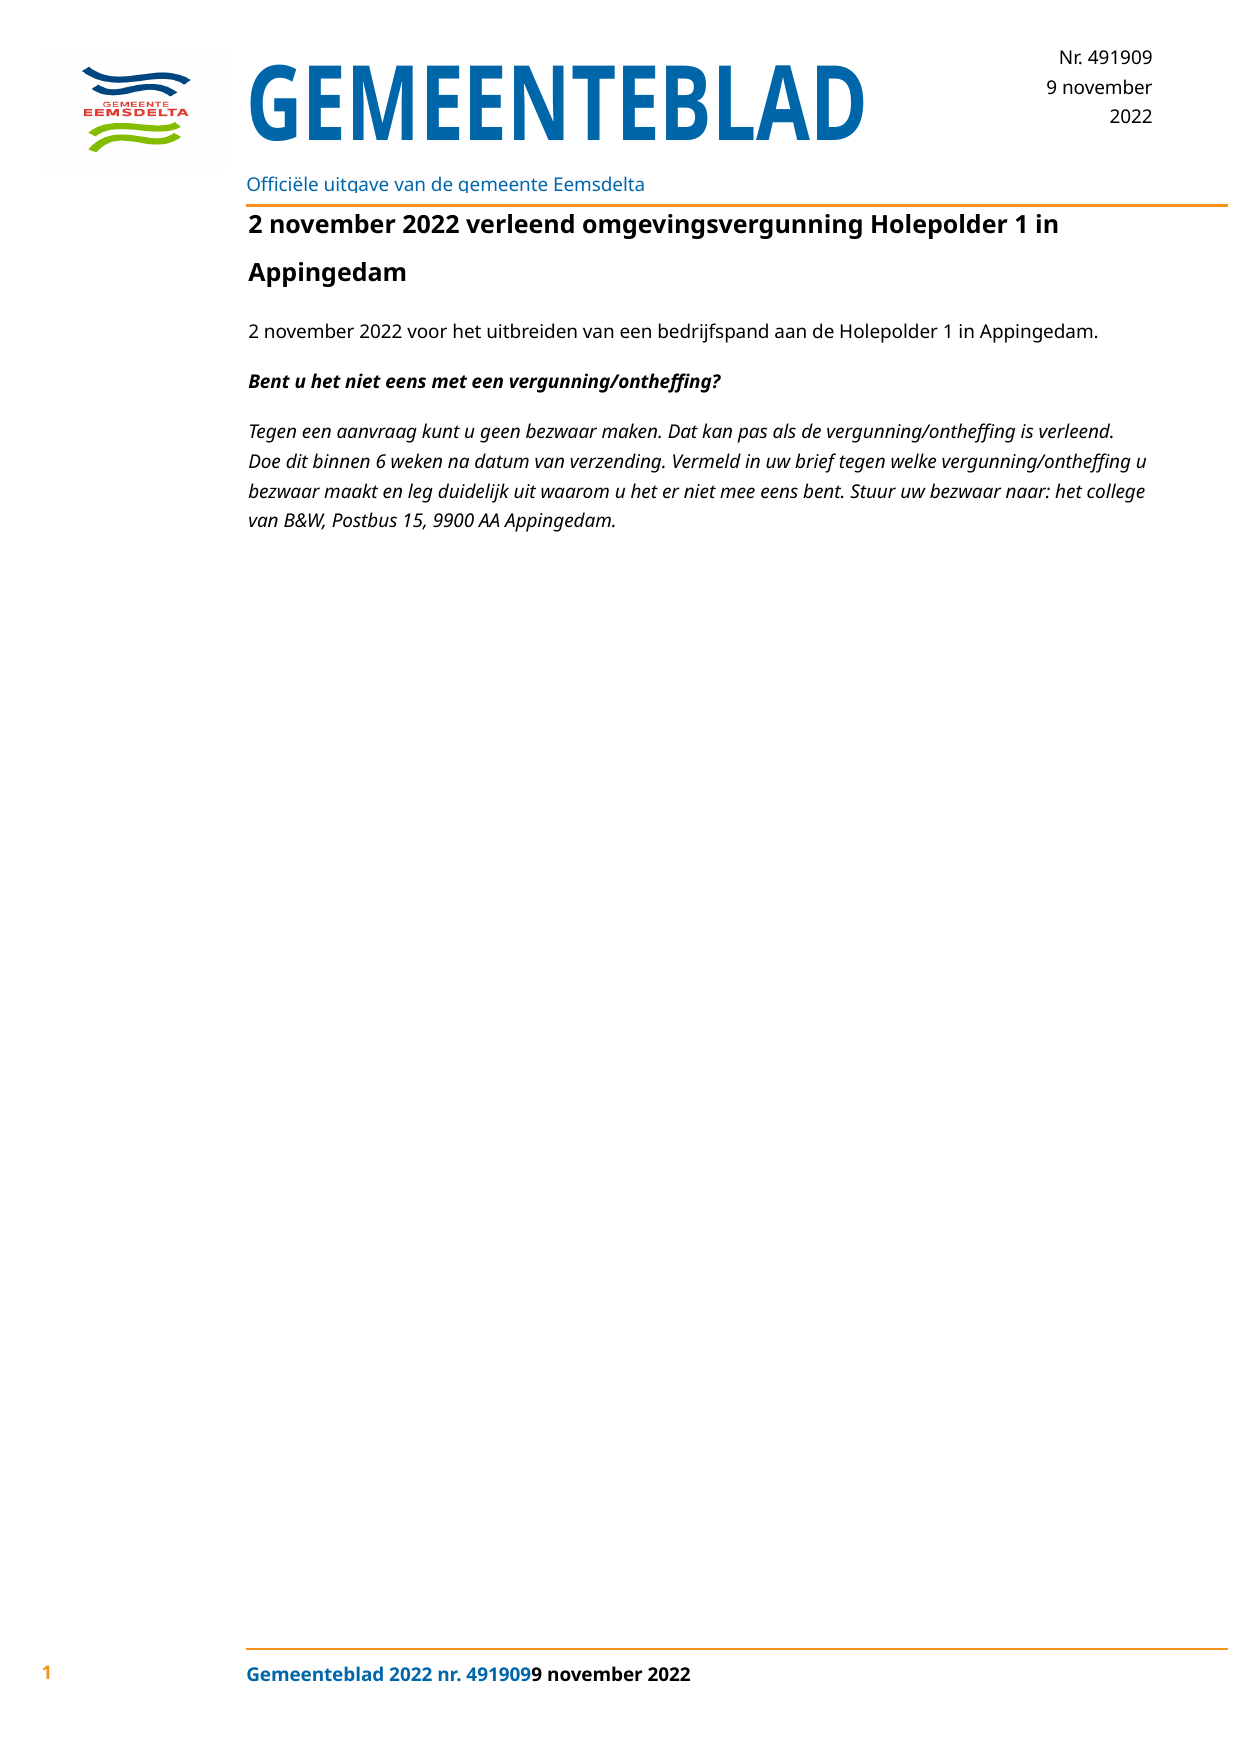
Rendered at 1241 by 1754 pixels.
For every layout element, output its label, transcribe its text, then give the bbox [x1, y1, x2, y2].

text Tegen een aanvraag kunt u geen bezwaar maken. Dat kan pas als de vergunning/ontheffing is verleend. Doe dit binnen 6 weken na datum van verzending. Vermeld in uw brief tegen welke vergunning/ontheffing u bezwaar maakt en leg duidelijk uit waarom u het er niet mee eens bent. Stuur uw bezwaar naar: het college van B&W, Postbus 15, 9900 AA Appingedam. [248, 419, 1152, 533]
text 2 november 2022 voor het uitbreiden van een bedrijfspand aan de Holepolder 1 in Appingedam. [248, 318, 1152, 344]
text Bent u het niet eens met een vergunning/ontheffing? [248, 368, 1152, 394]
picture [41, 47, 231, 172]
text 2 november 2022 verleend omgevingsvergunning Holepolder 1 in Appingedam [248, 207, 1152, 288]
